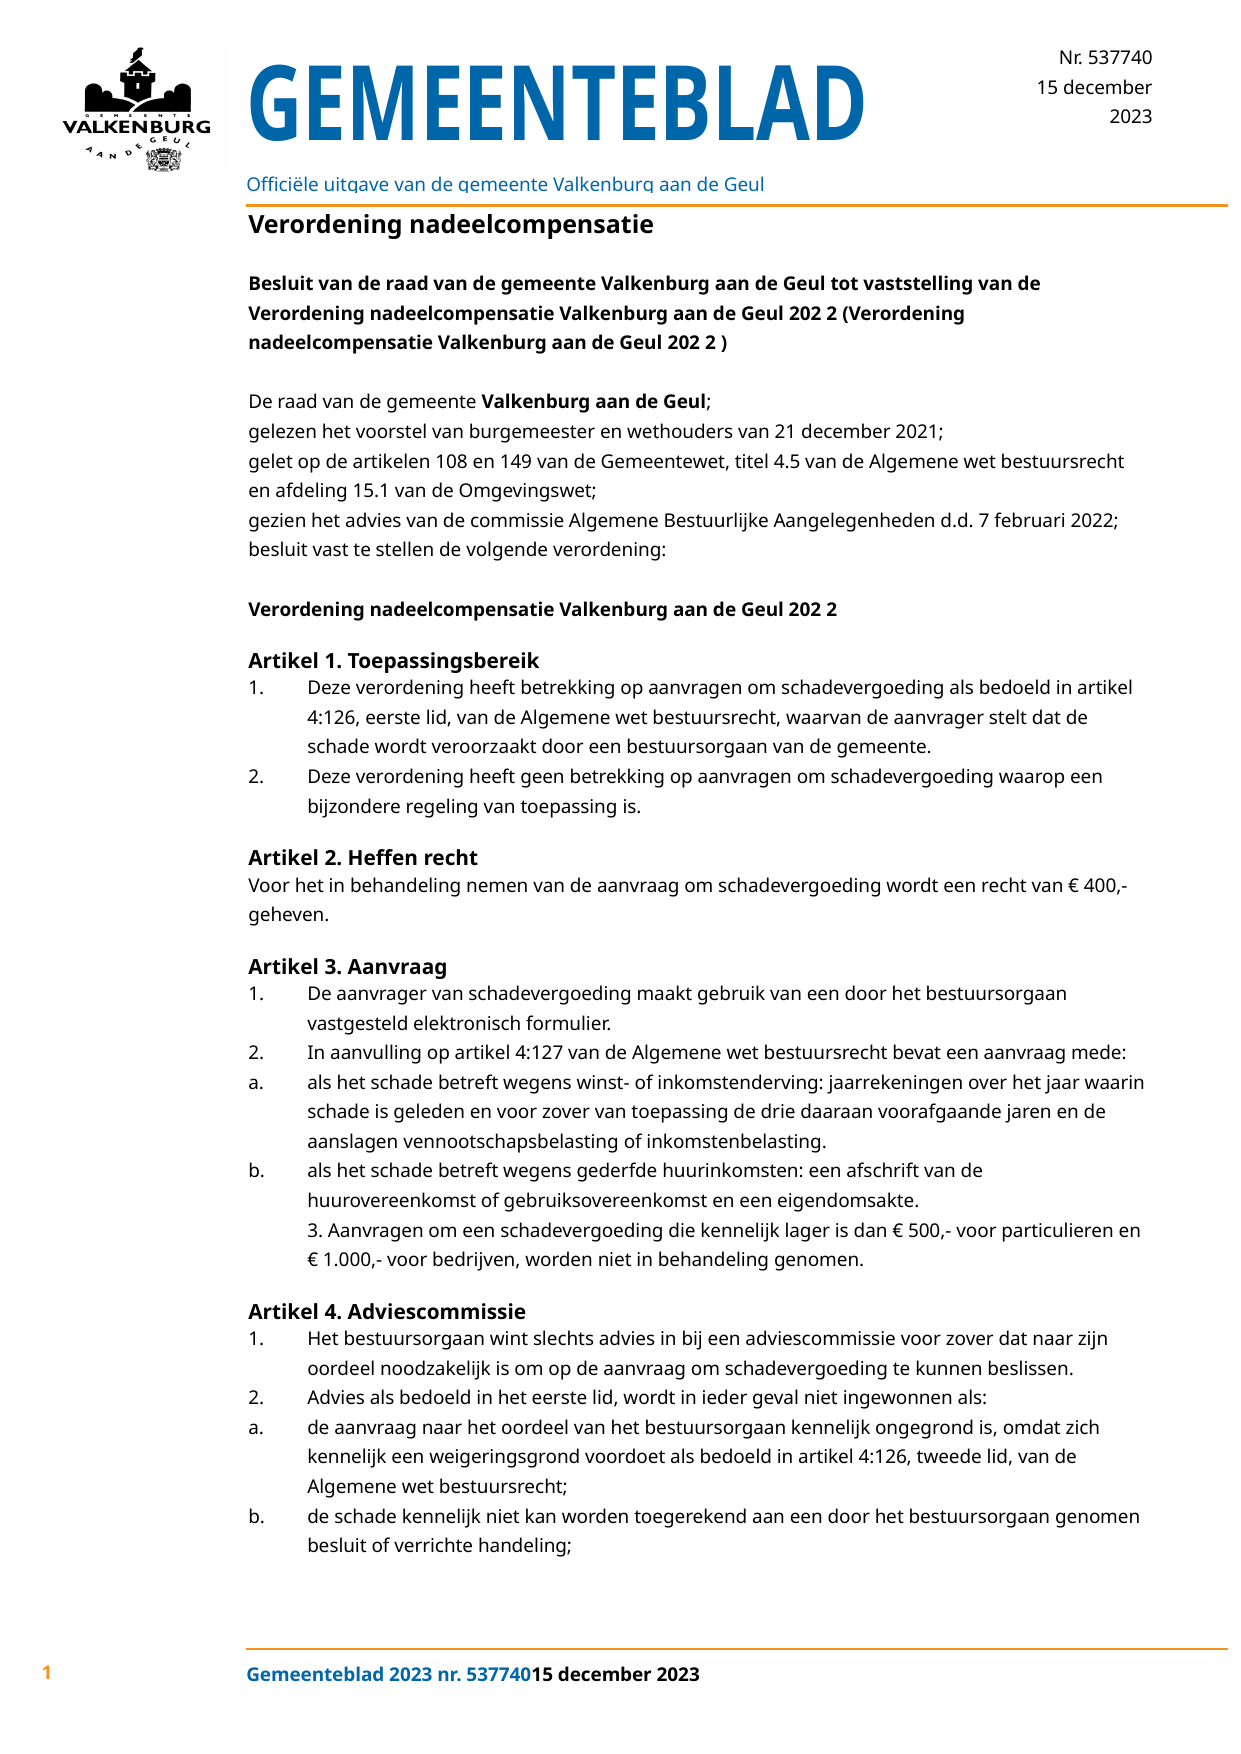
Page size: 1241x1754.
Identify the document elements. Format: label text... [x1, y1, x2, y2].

text Voor het in behandeling nemen van de aanvraag om schadevergoeding wordt een recht van € 400,- geheven. [248, 872, 1152, 927]
text Artikel 1. Toepassingsbereik [248, 646, 1152, 674]
text gezien het advies van de commissie Algemene Bestuurlijke Aangelegenheden d.d. 7 februari 2022; [248, 507, 1152, 533]
text gelet op de artikelen 108 en 149 van de Gemeentewet, titel 4.5 van de Algemene wet bestuursrecht en afdeling 15.1 van de Omgevingswet; [248, 448, 1152, 503]
text Verordening nadeelcompensatie [248, 207, 1152, 241]
list de schade kennelijk niet kan worden toegerekend aan een door het bestuursorgaan genomen besluit of verrichte handeling; [248, 1503, 1152, 1558]
text Verordening nadeelcompensatie Valkenburg aan de Geul 202 2 [248, 596, 1152, 621]
text Artikel 4. Adviescommissie [248, 1297, 1152, 1325]
list Het bestuursorgaan wint slechts advies in bij een adviescommissie voor zover dat naar zijn oordeel noodzakelijk is om op de aanvraag om schadevergoeding te kunnen beslissen. [248, 1325, 1152, 1381]
list de aanvraag naar het oordeel van het bestuursorgaan kennelijk ongegrond is, omdat zich kennelijk een weigeringsgrond voordoet als bedoeld in artikel 4:126, tweede lid, van de Algemene wet bestuursrecht; [248, 1414, 1152, 1499]
text De raad van de gemeente Valkenburg aan de Geul; [248, 389, 1152, 414]
list Deze verordening heeft geen betrekking op aanvragen om schadevergoeding waarop een bijzondere regeling van toepassing is. [248, 763, 1152, 819]
text gelezen het voorstel van burgemeester en wethouders van 21 december 2021; [248, 418, 1152, 444]
list als het schade betreft wegens gederfde huurinkomsten: een afschrift van de huurovereenkomst of gebruiksovereenkomst en een eigendomsakte. [248, 1158, 1152, 1213]
text besluit vast te stellen de volgende verordening: [248, 537, 1152, 562]
list Deze verordening heeft betrekking op aanvragen om schadevergoeding als bedoeld in artikel 4:126, eerste lid, van de Algemene wet bestuursrecht, waarvan de aanvrager stelt dat de schade wordt veroorzaakt door een bestuursorgaan van de gemeente. [248, 674, 1152, 759]
text Artikel 3. Aanvraag [248, 952, 1152, 980]
picture [41, 47, 231, 172]
list als het schade betreft wegens winst- of inkomstenderving: jaarrekeningen over het jaar waarin schade is geleden en voor zover van toepassing de drie daaraan voorafgaande jaren en de aanslagen vennootschapsbelasting of inkomstenbelasting. [248, 1069, 1152, 1154]
list In aanvulling op artikel 4:127 van de Algemene wet bestuursrecht bevat een aanvraag mede: [248, 1039, 1152, 1065]
list 3. Aanvragen om een schadevergoeding die kennelijk lager is dan € 500,- voor particulieren en € 1.000,- voor bedrijven, worden niet in behandeling genomen. [248, 1217, 1152, 1272]
list De aanvrager van schadevergoeding maakt gebruik van een door het bestuursorgaan vastgesteld elektronisch formulier. [248, 980, 1152, 1036]
text Besluit van de raad van de gemeente Valkenburg aan de Geul tot vaststelling van de Verordening nadeelcompensatie Valkenburg aan de Geul 202 2 (Verordening nadeelcompensatie Valkenburg aan de Geul 202 2 ) [248, 270, 1152, 355]
text Artikel 2. Heffen recht [248, 843, 1152, 872]
list Advies als bedoeld in het eerste lid, wordt in ieder geval niet ingewonnen als: [248, 1384, 1152, 1410]
